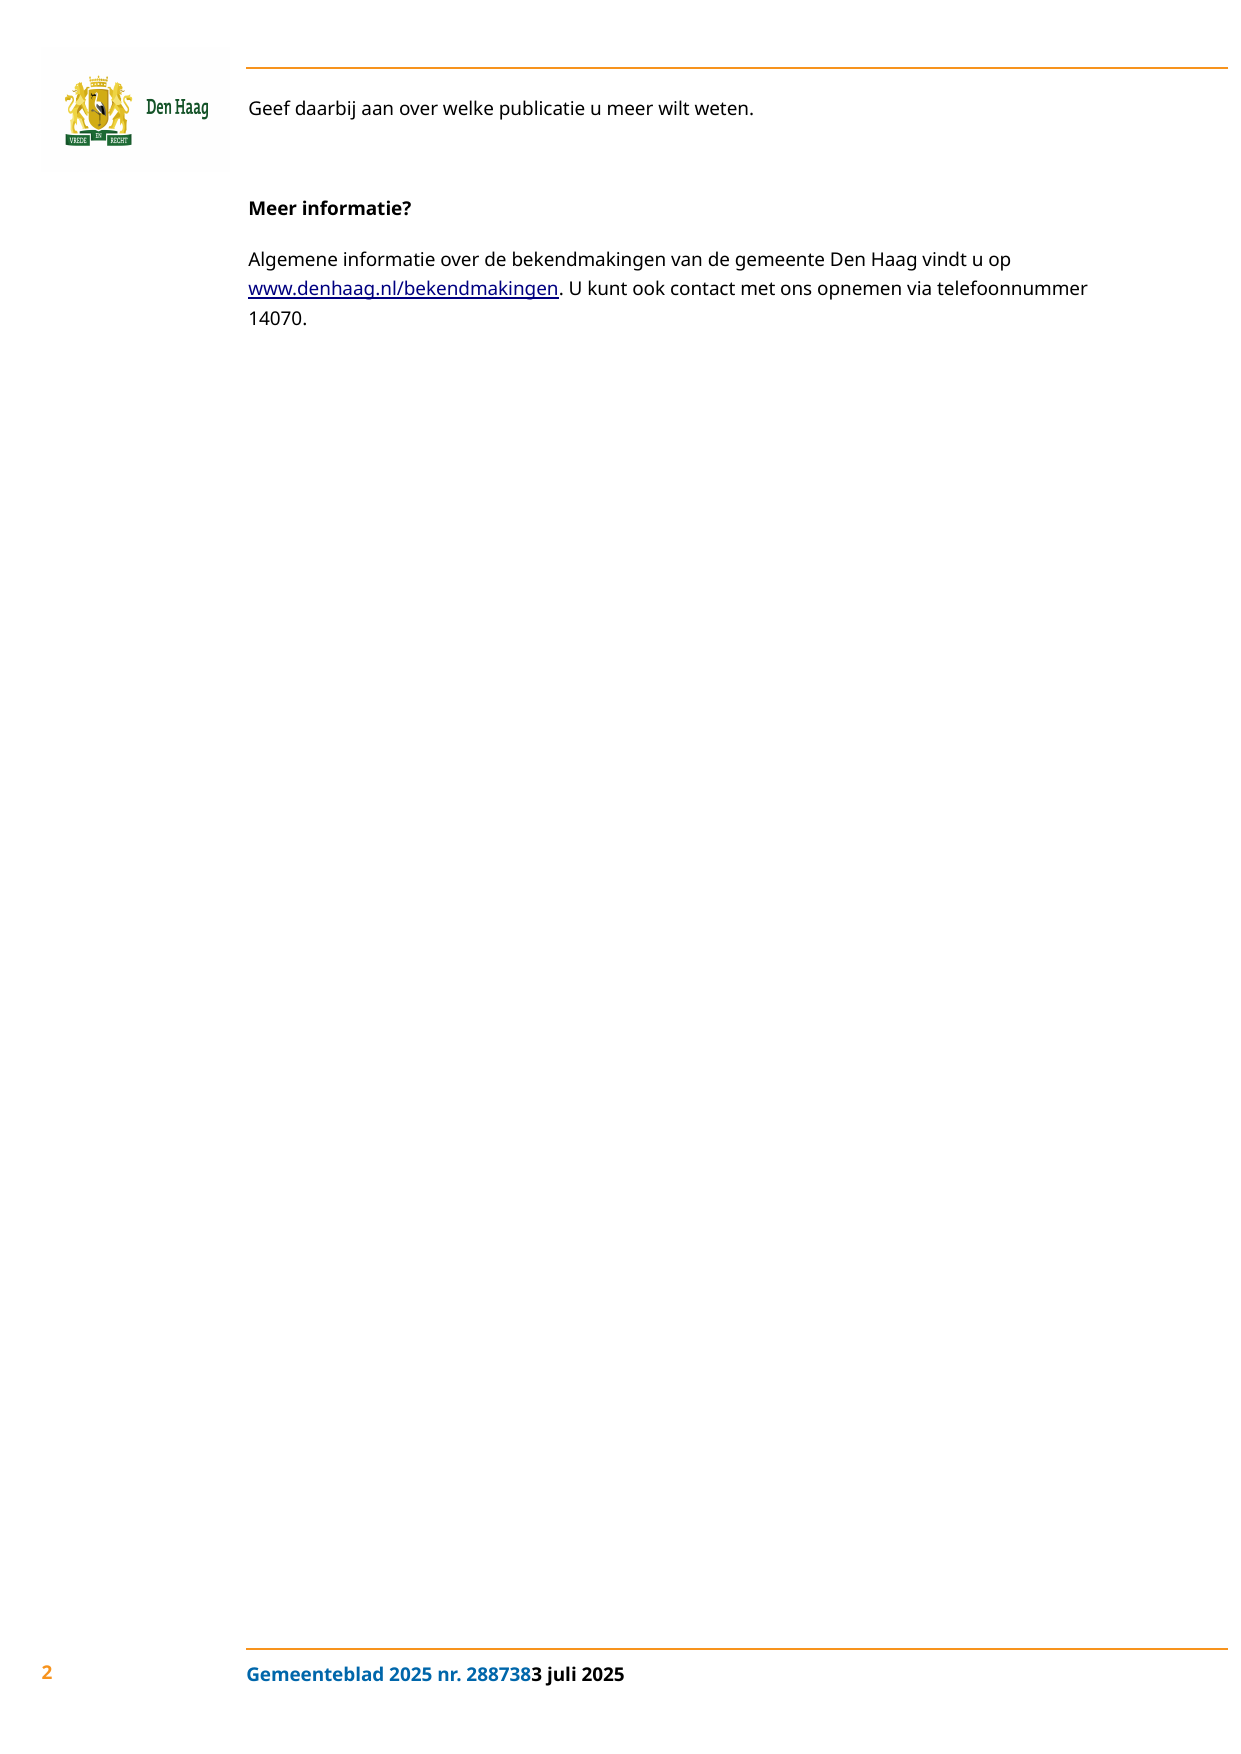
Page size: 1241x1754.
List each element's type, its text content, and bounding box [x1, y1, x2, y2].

text Algemene informatie over de bekendmakingen van de gemeente Den Haag vindt u op www.denhaag.nl/bekendmakingen. U kunt ook contact met ons opnemen via telefoonnummer 14070. [248, 246, 1152, 331]
text Geef daarbij aan over welke publicatie u meer wilt weten. [248, 95, 1152, 121]
text Meer informatie? [248, 196, 1152, 221]
picture [41, 47, 231, 172]
